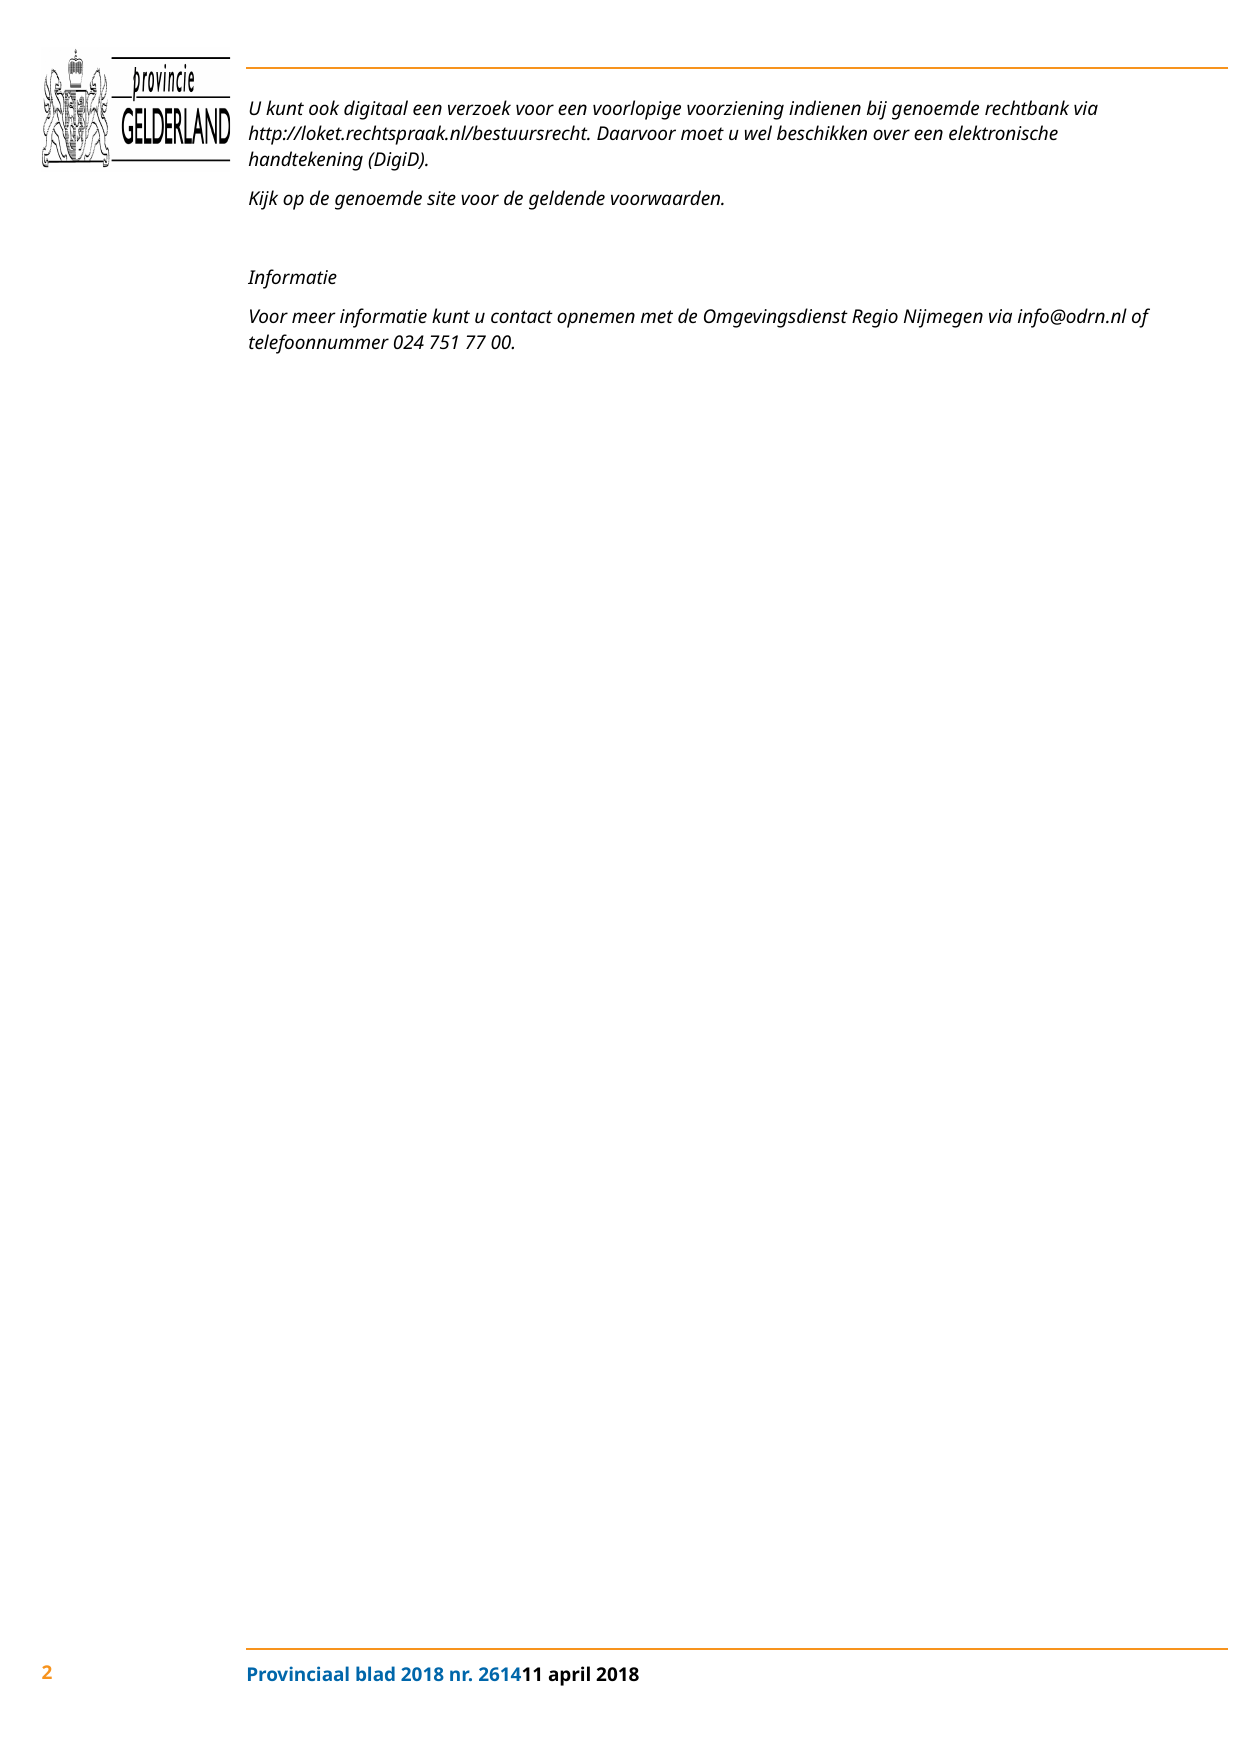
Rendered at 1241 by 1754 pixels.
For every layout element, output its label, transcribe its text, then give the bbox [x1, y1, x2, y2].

picture [41, 47, 231, 172]
text Informatie [248, 264, 1152, 290]
text Voor meer informatie kunt u contact opnemen met de Omgevingsdienst Regio Nijmegen via info@odrn.nl of telefoonnummer 024 751 77 00. [248, 303, 1152, 355]
text Kijk op de genoemde site voor de geldende voorwaarden. [248, 186, 1152, 211]
text U kunt ook digitaal een verzoek voor een voorlopige voorziening indienen bij genoemde rechtbank via http://loket.rechtspraak.nl/bestuursrecht. Daarvoor moet u wel beschikken over een elektronische handtekening (DigiD). [248, 95, 1152, 172]
